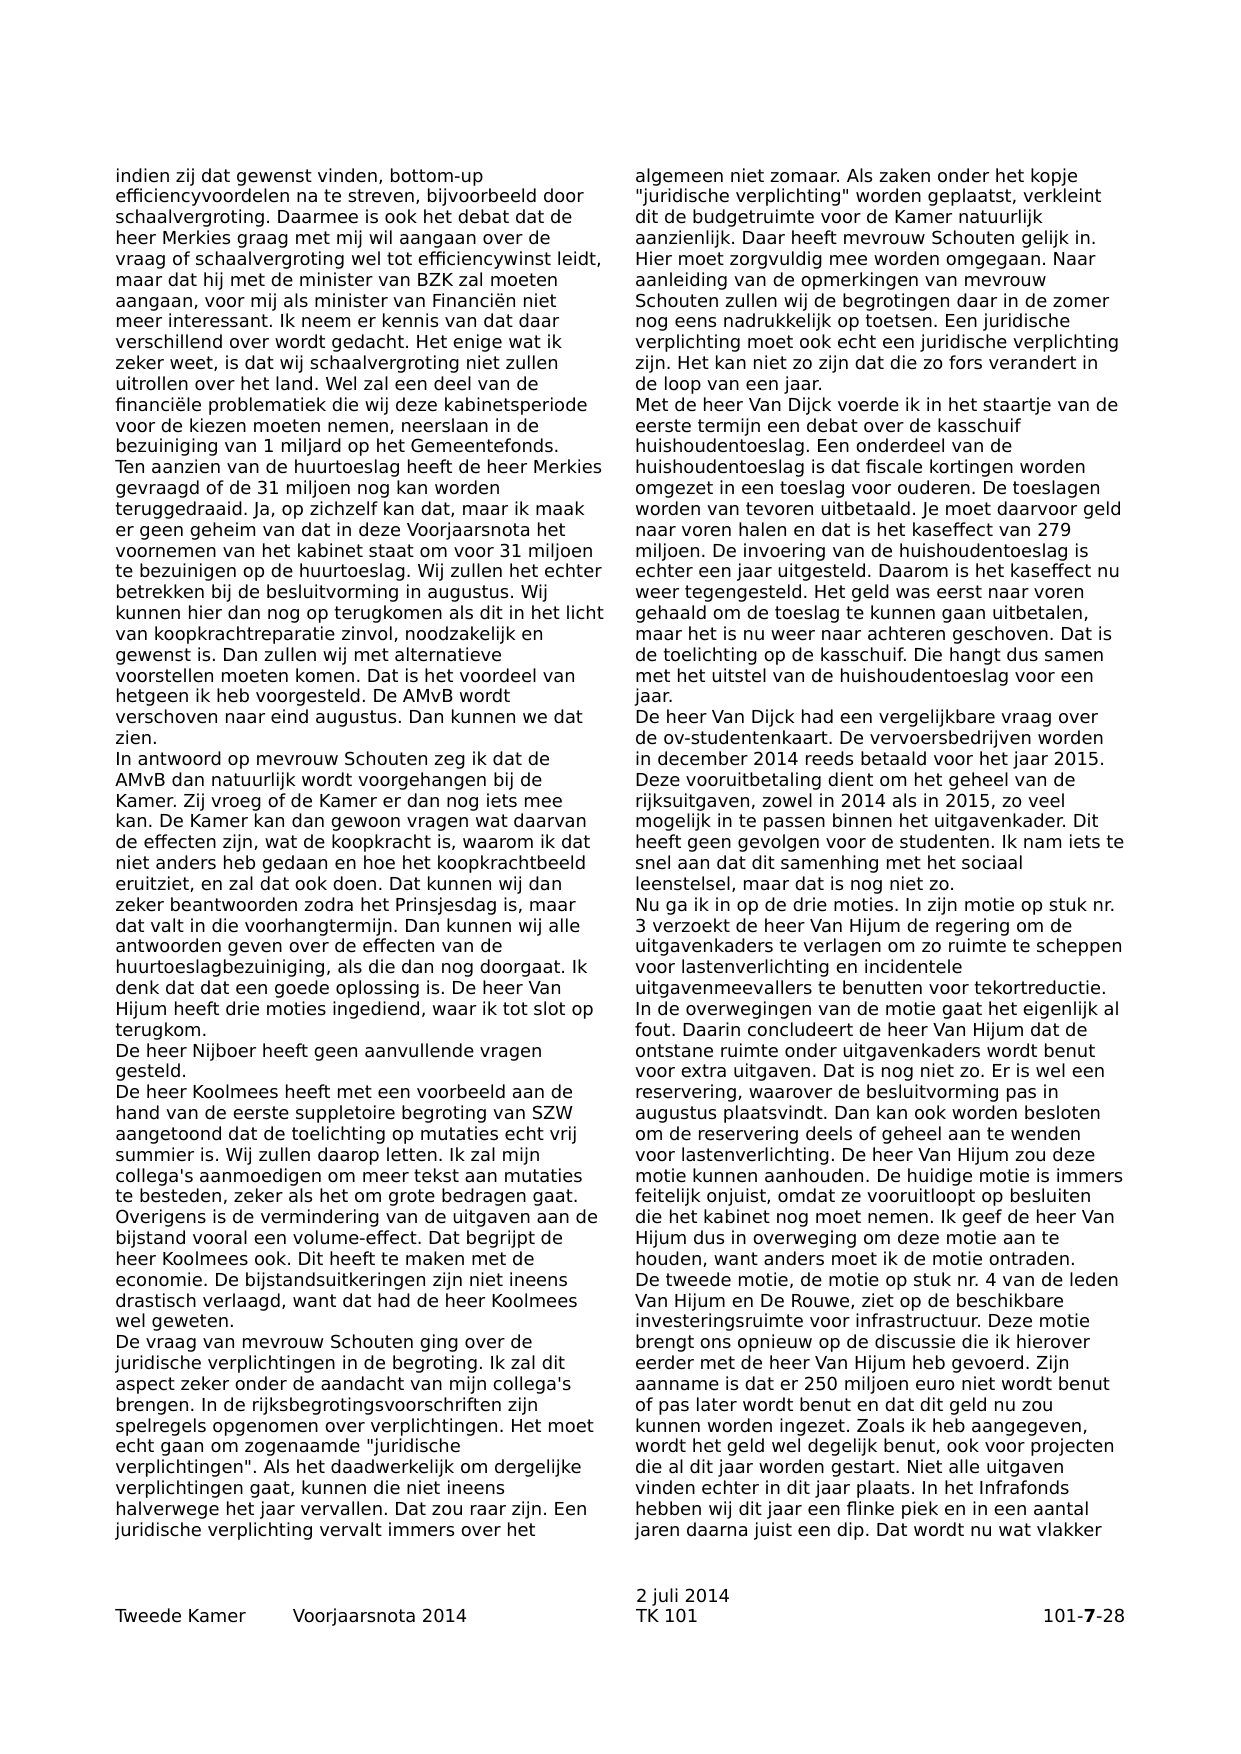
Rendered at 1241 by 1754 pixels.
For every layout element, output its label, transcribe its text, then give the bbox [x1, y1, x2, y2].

text Met de heer Van Dijck voerde ik in het staartje van de eerste termijn een debat over de kasschuif huishoudentoeslag. Een onderdeel van de huishoudentoeslag is dat fiscale kortingen worden omgezet in een toeslag voor ouderen. De toeslagen worden van tevoren uitbetaald. Je moet daarvoor geld naar voren halen en dat is het kaseffect van 279 miljoen. De invoering van de huishoudentoeslag is echter een jaar uitgesteld. Daarom is het kaseffect nu weer tegengesteld. Het geld was eerst naar voren gehaald om de toeslag te kunnen gaan uitbetalen, maar het is nu weer naar achteren geschoven. Dat is de toelichting op de kasschuif. Die hangt dus samen met het uitstel van de huishoudentoeslag voor een jaar. [635, 394, 1125, 707]
text De vraag van mevrouw Schouten ging over de juridische verplichtingen in de begroting. Ik zal dit aspect zeker onder de aandacht van mijn collega's brengen. In de rijksbegrotingsvoorschriften zijn spelregels opgenomen over verplichtingen. Het moet echt gaan om zogenaamde "juridische verplichtingen". Als het daadwerkelijk om dergelijke verplichtingen gaat, kunnen die niet ineens halverwege het jaar vervallen. Dat zou raar zijn. Een juridische verplichting vervalt immers over het [115, 1332, 605, 1540]
text algemeen niet zomaar. Als zaken onder het kopje "juridische verplichting" worden geplaatst, verkleint dit de budgetruimte voor de Kamer natuurlijk aanzienlijk. Daar heeft mevrouw Schouten gelijk in. Hier moet zorgvuldig mee worden omgegaan. Naar aanleiding van de opmerkingen van mevrouw Schouten zullen wij de begrotingen daar in de zomer nog eens nadrukkelijk op toetsen. Een juridische verplichting moet ook echt een juridische verplichting zijn. Het kan niet zo zijn dat die zo fors verandert in de loop van een jaar. [635, 165, 1125, 394]
text De heer Koolmees heeft met een voorbeeld aan de hand van de eerste suppletoire begroting van SZW aangetoond dat de toelichting op mutaties echt vrij summier is. Wij zullen daarop letten. Ik zal mijn collega's aanmoedigen om meer tekst aan mutaties te besteden, zeker als het om grote bedragen gaat. Overigens is de vermindering van de uitgaven aan de bijstand vooral een volume-effect. Dat begrijpt de heer Koolmees ook. Dit heeft te maken met de economie. De bijstandsuitkeringen zijn niet ineens drastisch verlaagd, want dat had de heer Koolmees wel geweten. [115, 1082, 605, 1332]
text Nu ga ik in op de drie moties. In zijn motie op stuk nr. 3 verzoekt de heer Van Hijum de regering om de uitgavenkaders te verlagen om zo ruimte te scheppen voor lastenverlichting en incidentele uitgavenmeevallers te benutten voor tekortreductie. In de overwegingen van de motie gaat het eigenlijk al fout. Daarin concludeert de heer Van Hijum dat de ontstane ruimte onder uitgavenkaders wordt benut voor extra uitgaven. Dat is nog niet zo. Er is wel een reservering, waarover de besluitvorming pas in augustus plaatsvindt. Dan kan ook worden besloten om de reservering deels of geheel aan te wenden voor lastenverlichting. De heer Van Hijum zou deze motie kunnen aanhouden. De huidige motie is immers feitelijk onjuist, omdat ze vooruitloopt op besluiten die het kabinet nog moet nemen. Ik geef de heer Van Hijum dus in overweging om deze motie aan te houden, want anders moet ik de motie ontraden. [635, 894, 1125, 1269]
text In antwoord op mevrouw Schouten zeg ik dat de AMvB dan natuurlijk wordt voorgehangen bij de Kamer. Zij vroeg of de Kamer er dan nog iets mee kan. De Kamer kan dan gewoon vragen wat daarvan de effecten zijn, wat de koopkracht is, waarom ik dat niet anders heb gedaan en hoe het koopkrachtbeeld eruitziet, en zal dat ook doen. Dat kunnen wij dan zeker beantwoorden zodra het Prinsjesdag is, maar dat valt in die voorhangtermijn. Dan kunnen wij alle antwoorden geven over de effecten van de huurtoeslagbezuiniging, als die dan nog doorgaat. Ik denk dat dat een goede oplossing is. De heer Van Hijum heeft drie moties ingediend, waar ik tot slot op terugkom. [115, 749, 605, 1040]
text De heer Nijboer heeft geen aanvullende vragen gesteld. [115, 1040, 605, 1082]
text Ten aanzien van de huurtoeslag heeft de heer Merkies gevraagd of de 31 miljoen nog kan worden teruggedraaid. Ja, op zichzelf kan dat, maar ik maak er geen geheim van dat in deze Voorjaarsnota het voornemen van het kabinet staat om voor 31 miljoen te bezuinigen op de huurtoeslag. Wij zullen het echter betrekken bij de besluitvorming in augustus. Wij kunnen hier dan nog op terugkomen als dit in het licht van koopkrachtreparatie zinvol, noodzakelijk en gewenst is. Dan zullen wij met alternatieve voorstellen moeten komen. Dat is het voordeel van hetgeen ik heb voorgesteld. De AMvB wordt verschoven naar eind augustus. Dan kunnen we dat zien. [115, 457, 605, 749]
text De heer Van Dijck had een vergelijkbare vraag over de ov-studentenkaart. De vervoersbedrijven worden in december 2014 reeds betaald voor het jaar 2015. Deze vooruitbetaling dient om het geheel van de rijksuitgaven, zowel in 2014 als in 2015, zo veel mogelijk in te passen binnen het uitgavenkader. Dit heeft geen gevolgen voor de studenten. Ik nam iets te snel aan dat dit samenhing met het sociaal leenstelsel, maar dat is nog niet zo. [635, 707, 1125, 894]
text De tweede motie, de motie op stuk nr. 4 van de leden Van Hijum en De Rouwe, ziet op de beschikbare investeringsruimte voor infrastructuur. Deze motie brengt ons opnieuw op de discussie die ik hierover eerder met de heer Van Hijum heb gevoerd. Zijn aanname is dat er 250 miljoen euro niet wordt benut of pas later wordt benut en dat dit geld nu zou kunnen worden ingezet. Zoals ik heb aangegeven, wordt het geld wel degelijk benut, ook voor projecten die al dit jaar worden gestart. Niet alle uitgaven vinden echter in dit jaar plaats. In het Infrafonds hebben wij dit jaar een flinke piek en in een aantal jaren daarna juist een dip. Dat wordt nu wat vlakker [635, 1269, 1125, 1540]
text indien zij dat gewenst vinden, bottom-up efficiencyvoordelen na te streven, bijvoorbeeld door schaalvergroting. Daarmee is ook het debat dat de heer Merkies graag met mij wil aangaan over de vraag of schaalvergroting wel tot efficiencywinst leidt, maar dat hij met de minister van BZK zal moeten aangaan, voor mij als minister van Financiën niet meer interessant. Ik neem er kennis van dat daar verschillend over wordt gedacht. Het enige wat ik zeker weet, is dat wij schaalvergroting niet zullen uitrollen over het land. Wel zal een deel van de financiële problematiek die wij deze kabinetsperiode voor de kiezen moeten nemen, neerslaan in de bezuiniging van 1 miljard op het Gemeentefonds. [115, 165, 605, 457]
